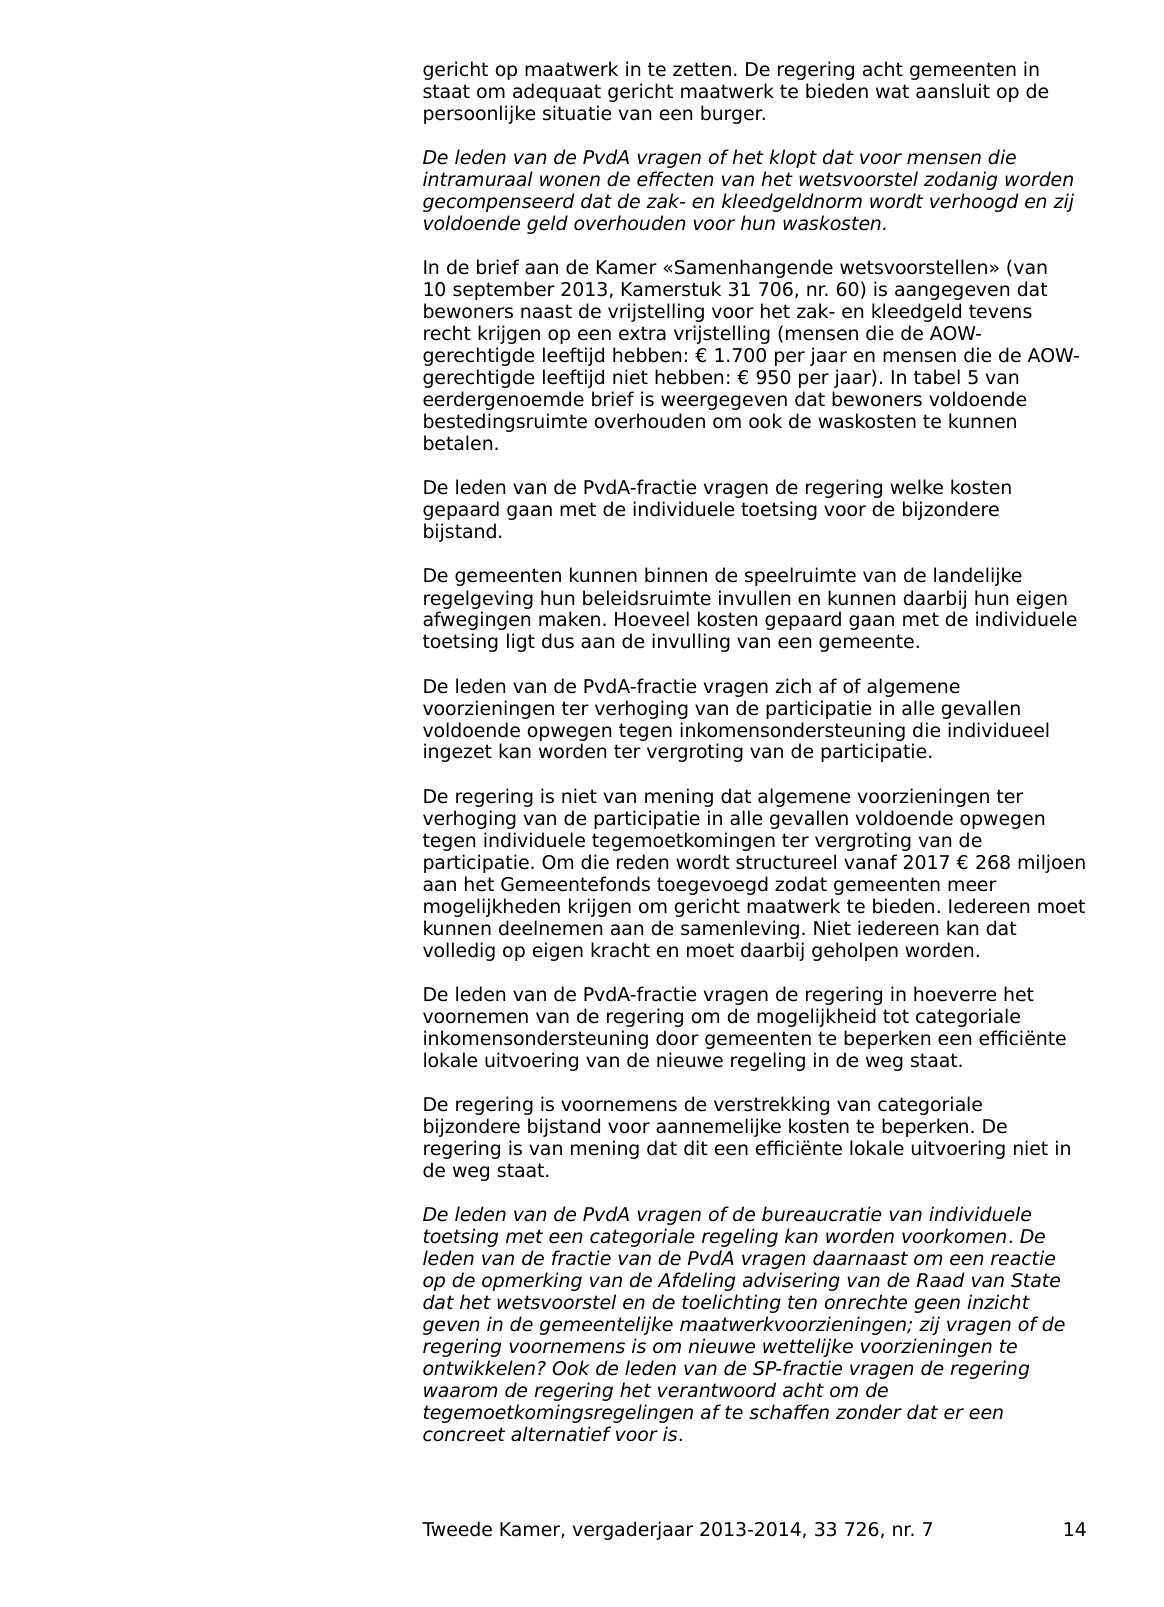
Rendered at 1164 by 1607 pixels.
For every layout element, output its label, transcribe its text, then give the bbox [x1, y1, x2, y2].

text De gemeenten kunnen binnen de speelruimte van de landelijke regelgeving hun beleidsruimte invullen en kunnen daarbij hun eigen afwegingen maken. Hoeveel kosten gepaard gaan met de individuele toetsing ligt dus aan de invulling van een gemeente. [422, 565, 1087, 653]
text De leden van de PvdA-fractie vragen de regering welke kosten gepaard gaan met de individuele toetsing voor de bijzondere bijstand. [422, 477, 1087, 543]
text De regering is voornemens de verstrekking van categoriale bijzondere bijstand voor aannemelijke kosten te beperken. De regering is van mening dat dit een efficiënte lokale uitvoering niet in de weg staat. [422, 1094, 1087, 1182]
text De leden van de PvdA vragen of de bureaucratie van individuele toetsing met een categoriale regeling kan worden voorkomen. De leden van de fractie van de PvdA vragen daarnaast om een reactie op de opmerking van de Afdeling advisering van de Raad van State dat het wetsvoorstel en de toelichting ten onrechte geen inzicht geven in de gemeentelijke maatwerkvoorzieningen; zij vragen of de regering voornemens is om nieuwe wettelijke voorzieningen te ontwikkelen? Ook de leden van de SP-fractie vragen de regering waarom de regering het verantwoord acht om de tegemoetkomingsregelingen af te schaffen zonder dat er een concreet alternatief voor is. [422, 1204, 1087, 1446]
text In de brief aan de Kamer «Samenhangende wetsvoorstellen» (van 10 september 2013, Kamerstuk 31 706, nr. 60) is aangegeven dat bewoners naast de vrijstelling voor het zak- en kleedgeld tevens recht krijgen op een extra vrijstelling (mensen die de AOW-gerechtigde leeftijd hebben: € 1.700 per jaar en mensen die de AOW-gerechtigde leeftijd niet hebben: € 950 per jaar). In tabel 5 van eerdergenoemde brief is weergegeven dat bewoners voldoende bestedingsruimte overhouden om ook de waskosten te kunnen betalen. [422, 257, 1087, 455]
text De leden van de PvdA-fractie vragen de regering in hoeverre het voornemen van de regering om de mogelijkheid tot categoriale inkomensondersteuning door gemeenten te beperken een efficiënte lokale uitvoering van de nieuwe regeling in de weg staat. [422, 984, 1087, 1072]
text De leden van de PvdA-fractie vragen zich af of algemene voorzieningen ter verhoging van de participatie in alle gevallen voldoende opwegen tegen inkomensondersteuning die individueel ingezet kan worden ter vergroting van de participatie. [422, 676, 1087, 763]
text gericht op maatwerk in te zetten. De regering acht gemeenten in staat om adequaat gericht maatwerk te bieden wat aansluit op de persoonlijke situatie van een burger. [422, 59, 1087, 125]
text De leden van de PvdA vragen of het klopt dat voor mensen die intramuraal wonen de effecten van het wetsvoorstel zodanig worden gecompenseerd dat de zak- en kleedgeldnorm wordt verhoogd en zij voldoende geld overhouden voor hun waskosten. [422, 147, 1087, 235]
text De regering is niet van mening dat algemene voorzieningen ter verhoging van de participatie in alle gevallen voldoende opwegen tegen individuele tegemoetkomingen ter vergroting van de participatie. Om die reden wordt structureel vanaf 2017 € 268 miljoen aan het Gemeentefonds toegevoegd zodat gemeenten meer mogelijkheden krijgen om gericht maatwerk te bieden. Iedereen moet kunnen deelnemen aan de samenleving. Niet iedereen kan dat volledig op eigen kracht en moet daarbij geholpen worden. [422, 786, 1087, 961]
